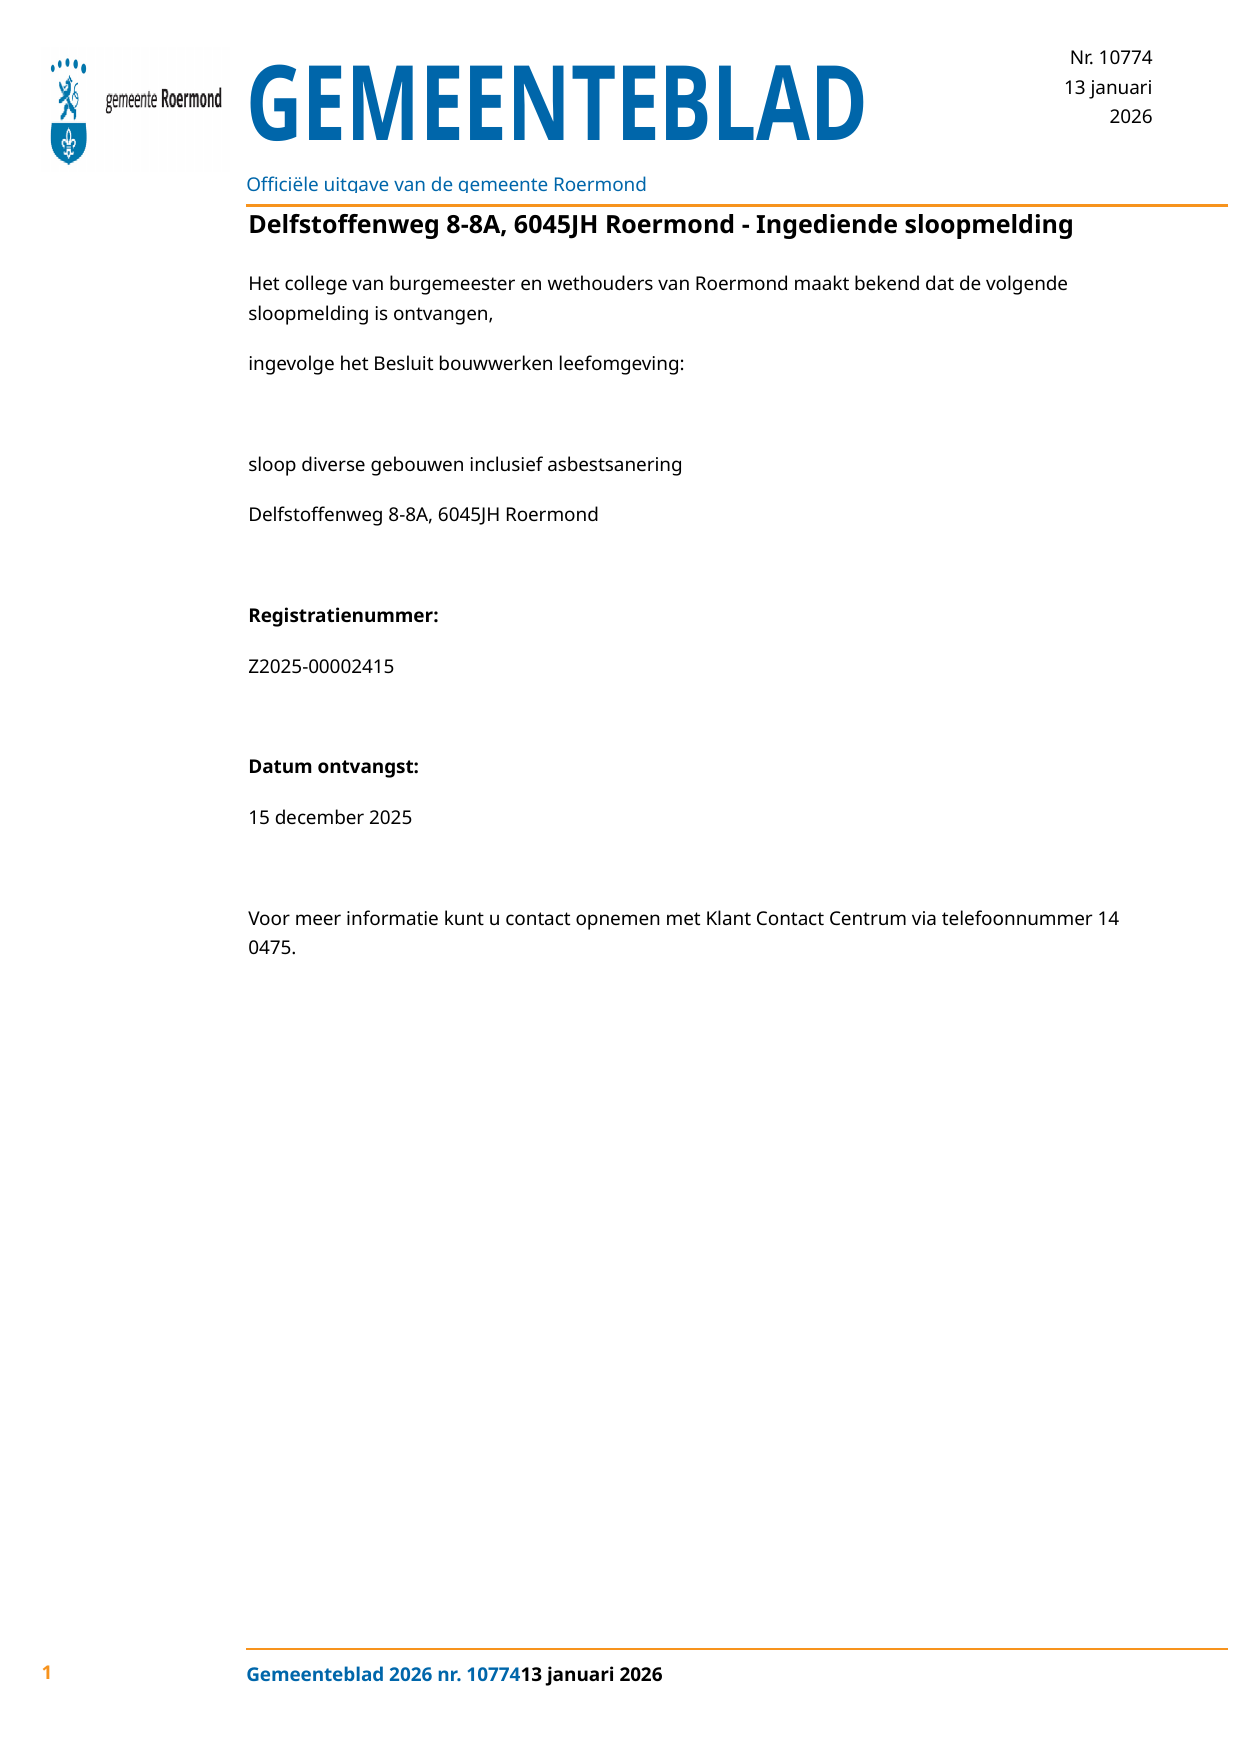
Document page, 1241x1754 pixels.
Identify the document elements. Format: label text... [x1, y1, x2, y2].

text Delfstoffenweg 8-8A, 6045JH Roermond [248, 502, 1152, 527]
text sloop diverse gebouwen inclusief asbestsanering [248, 451, 1152, 477]
text Voor meer informatie kunt u contact opnemen met Klant Contact Centrum via telefoonnummer 14 0475. [248, 905, 1152, 960]
text 15 december 2025 [248, 804, 1152, 830]
text Delfstoffenweg 8-8A, 6045JH Roermond - Ingediende sloopmelding [248, 207, 1152, 241]
text Het college van burgemeester en wethouders van Roermond maakt bekend dat de volgende sloopmelding is ontvangen, [248, 270, 1152, 326]
picture [41, 47, 231, 172]
text Z2025-00002415 [248, 653, 1152, 678]
text Datum ontvangst: [248, 754, 1152, 779]
text Registratienummer: [248, 602, 1152, 628]
text ingevolge het Besluit bouwwerken leefomgeving: [248, 350, 1152, 376]
